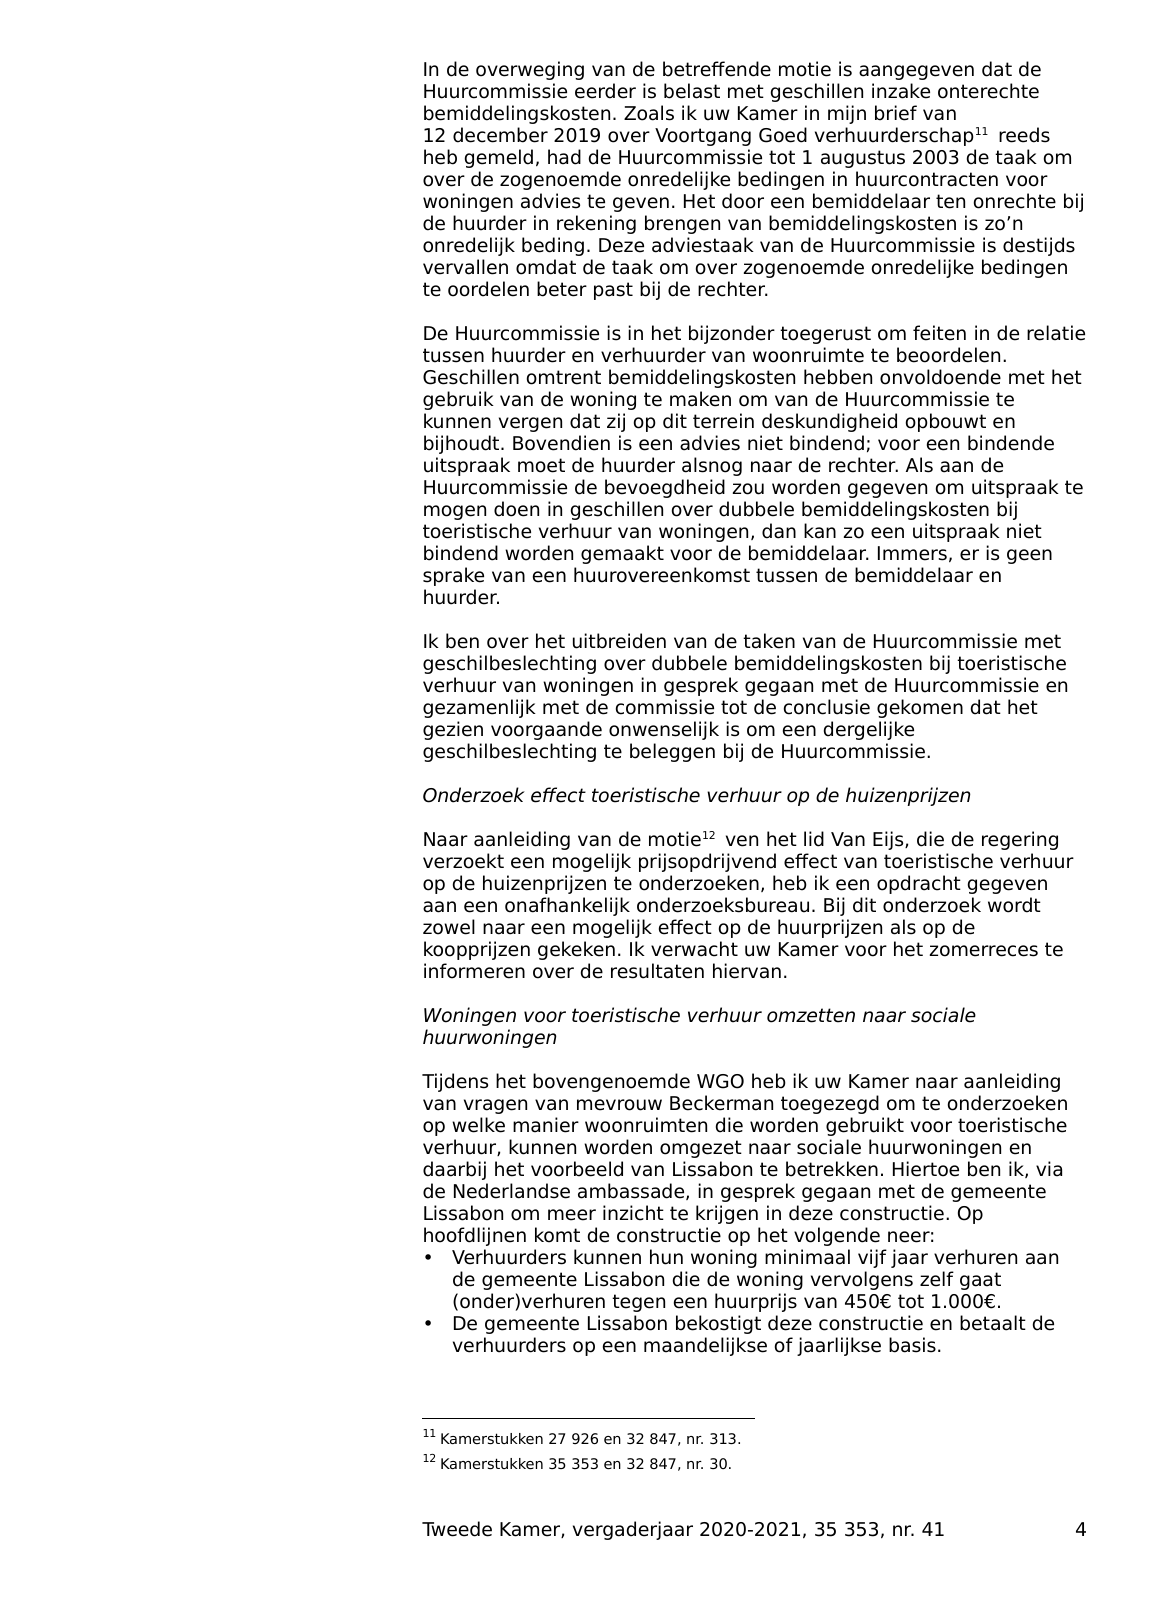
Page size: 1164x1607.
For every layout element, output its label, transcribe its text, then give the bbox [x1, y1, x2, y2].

text In de overweging van de betreffende motie is aangegeven dat de Huurcommissie eerder is belast met geschillen inzake onterechte bemiddelingskosten. Zoals ik uw Kamer in mijn brief van 12 december 2019 over Voortgang Goed verhuurderschap reeds heb gemeld, had de Huurcommissie tot 1 augustus 2003 de taak om over de zogenoemde onredelijke bedingen in huurcontracten voor woningen advies te geven. Het door een bemiddelaar ten onrechte bij de huurder in rekening brengen van bemiddelingskosten is zo’n onredelijk beding. Deze adviestaak van de Huurcommissie is destijds vervallen omdat de taak om over zogenoemde onredelijke bedingen te oordelen beter past bij de rechter. [422, 59, 1087, 301]
text • De gemeente Lissabon bekostigt deze constructie en betaalt de verhuurders op een maandelijkse of jaarlijkse basis. [422, 1313, 1087, 1357]
subtitle Woningen voor toeristische verhuur omzetten naar sociale huurwoningen [422, 1005, 1087, 1049]
text De Huurcommissie is in het bijzonder toegerust om feiten in de relatie tussen huurder en verhuurder van woonruimte te beoordelen. Geschillen omtrent bemiddelingskosten hebben onvoldoende met het gebruik van de woning te maken om van de Huurcommissie te kunnen vergen dat zij op dit terrein deskundigheid opbouwt en bijhoudt. Bovendien is een advies niet bindend; voor een bindende uitspraak moet de huurder alsnog naar de rechter. Als aan de Huurcommissie de bevoegdheid zou worden gegeven om uitspraak te mogen doen in geschillen over dubbele bemiddelingskosten bij toeristische verhuur van woningen, dan kan zo een uitspraak niet bindend worden gemaakt voor de bemiddelaar. Immers, er is geen sprake van een huurovereenkomst tussen de bemiddelaar en huurder. [422, 323, 1087, 609]
text Kamerstukken 35 353 en 32 847, nr. 30. [422, 1452, 1087, 1474]
text Naar aanleiding van de motie ven het lid Van Eijs, die de regering verzoekt een mogelijk prijsopdrijvend effect van toeristische verhuur op de huizenprijzen te onderzoeken, heb ik een opdracht gegeven aan een onafhankelijk onderzoeksbureau. Bij dit onderzoek wordt zowel naar een mogelijk effect op de huurprijzen als op de koopprijzen gekeken. Ik verwacht uw Kamer voor het zomerreces te informeren over de resultaten hiervan. [422, 829, 1087, 983]
text Tijdens het bovengenoemde WGO heb ik uw Kamer naar aanleiding van vragen van mevrouw Beckerman toegezegd om te onderzoeken op welke manier woonruimten die worden gebruikt voor toeristische verhuur, kunnen worden omgezet naar sociale huurwoningen en daarbij het voorbeeld van Lissabon te betrekken. Hiertoe ben ik, via de Nederlandse ambassade, in gesprek gegaan met de gemeente Lissabon om meer inzicht te krijgen in deze constructie. Op hoofdlijnen komt de constructie op het volgende neer: [422, 1071, 1087, 1247]
subtitle Onderzoek effect toeristische verhuur op de huizenprijzen [422, 785, 1087, 807]
text • Verhuurders kunnen hun woning minimaal vijf jaar verhuren aan de gemeente Lissabon die de woning vervolgens zelf gaat (onder)verhuren tegen een huurprijs van 450€ tot 1.000€. [422, 1247, 1087, 1313]
text Ik ben over het uitbreiden van de taken van de Huurcommissie met geschilbeslechting over dubbele bemiddelingskosten bij toeristische verhuur van woningen in gesprek gegaan met de Huurcommissie en gezamenlijk met de commissie tot de conclusie gekomen dat het gezien voorgaande onwenselijk is om een dergelijke geschilbeslechting te beleggen bij de Huurcommissie. [422, 631, 1087, 763]
text Kamerstukken 27 926 en 32 847, nr. 313. [422, 1427, 1087, 1449]
